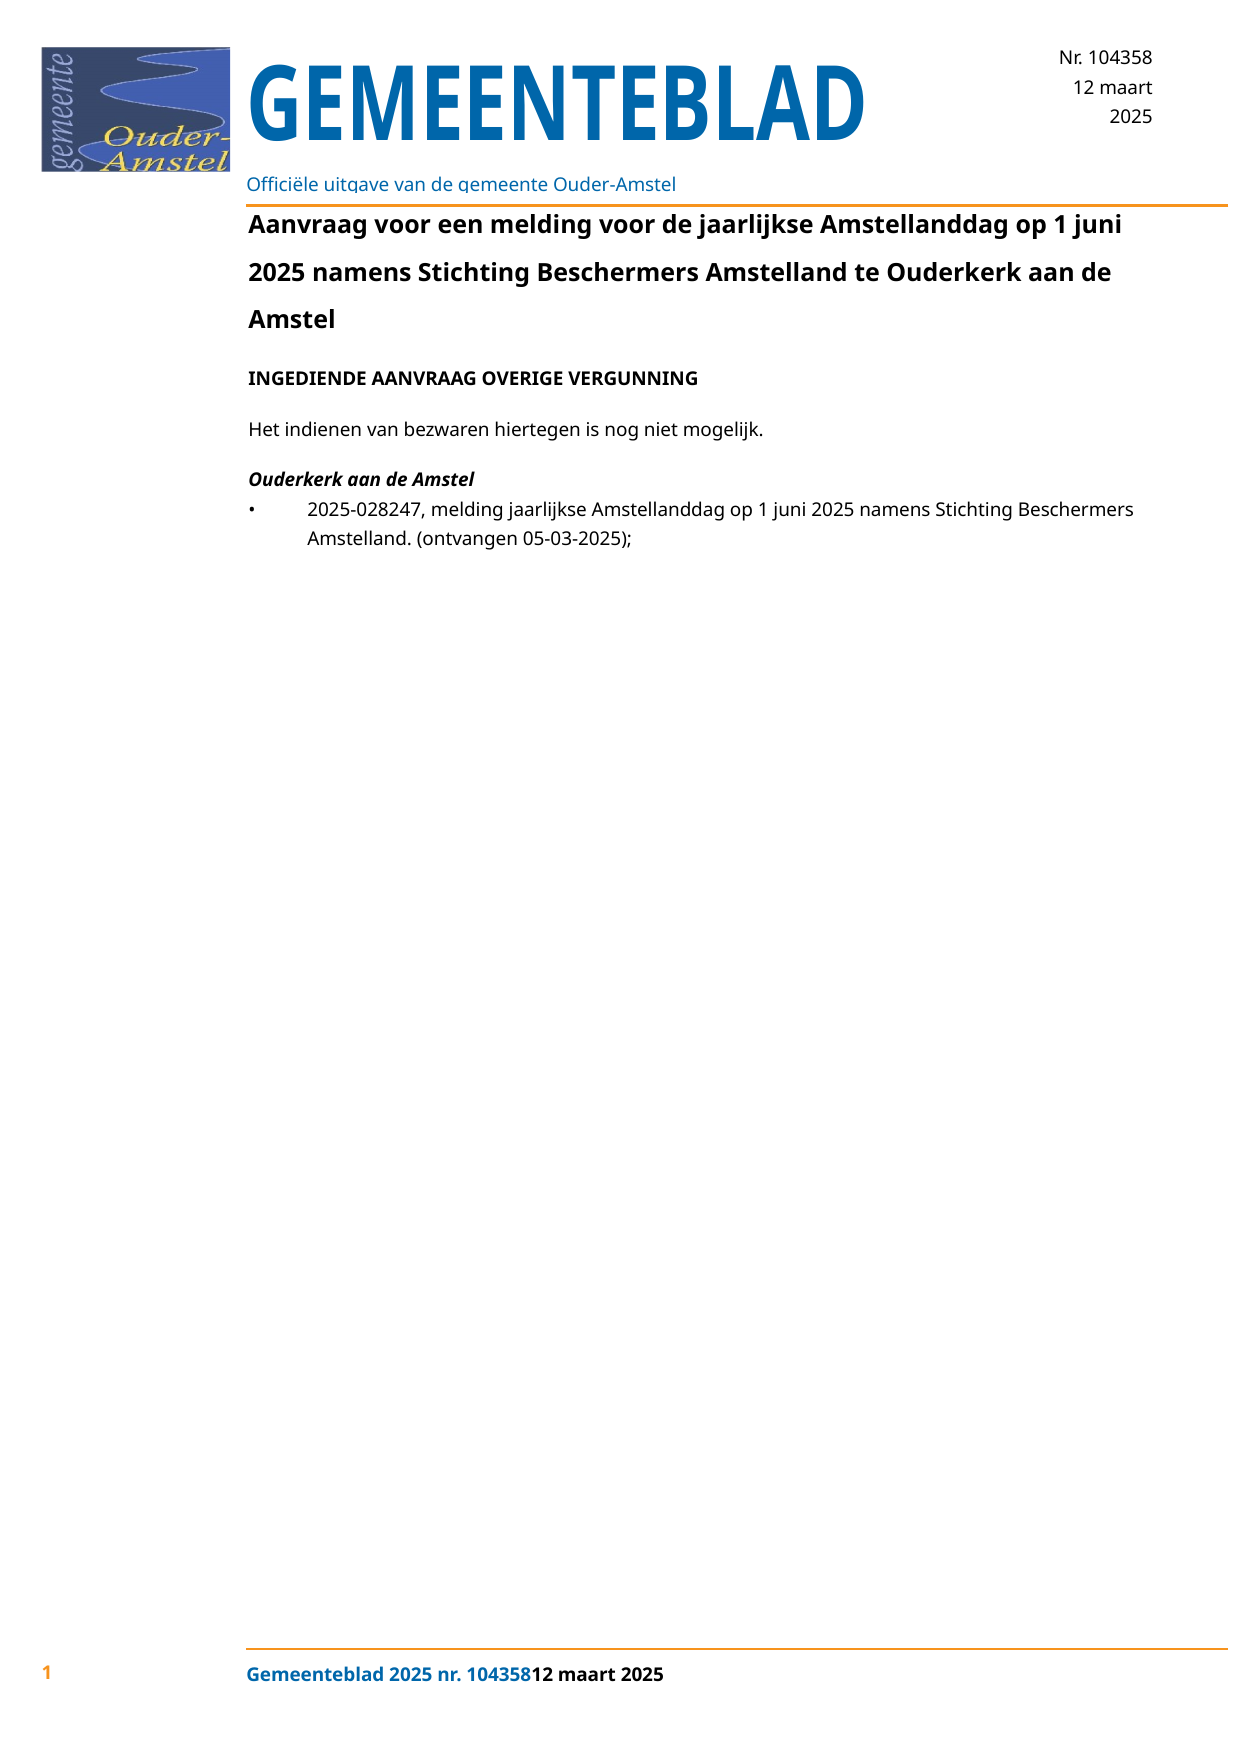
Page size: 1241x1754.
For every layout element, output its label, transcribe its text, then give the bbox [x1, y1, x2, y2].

picture [41, 47, 231, 172]
text Het indienen van bezwaren hiertegen is nog niet mogelijk. [248, 416, 1152, 442]
list 2025-028247, melding jaarlijkse Amstellanddag op 1 juni 2025 namens Stichting Beschermers Amstelland. (ontvangen 05-03-2025); [248, 496, 1152, 551]
text INGEDIENDE AANVRAAG OVERIGE VERGUNNING [248, 366, 1152, 391]
text Aanvraag voor een melding voor de jaarlijkse Amstellanddag op 1 juni 2025 namens Stichting Beschermers Amstelland te Ouderkerk aan de Amstel [248, 207, 1152, 336]
text Ouderkerk aan de Amstel [248, 466, 1152, 492]
